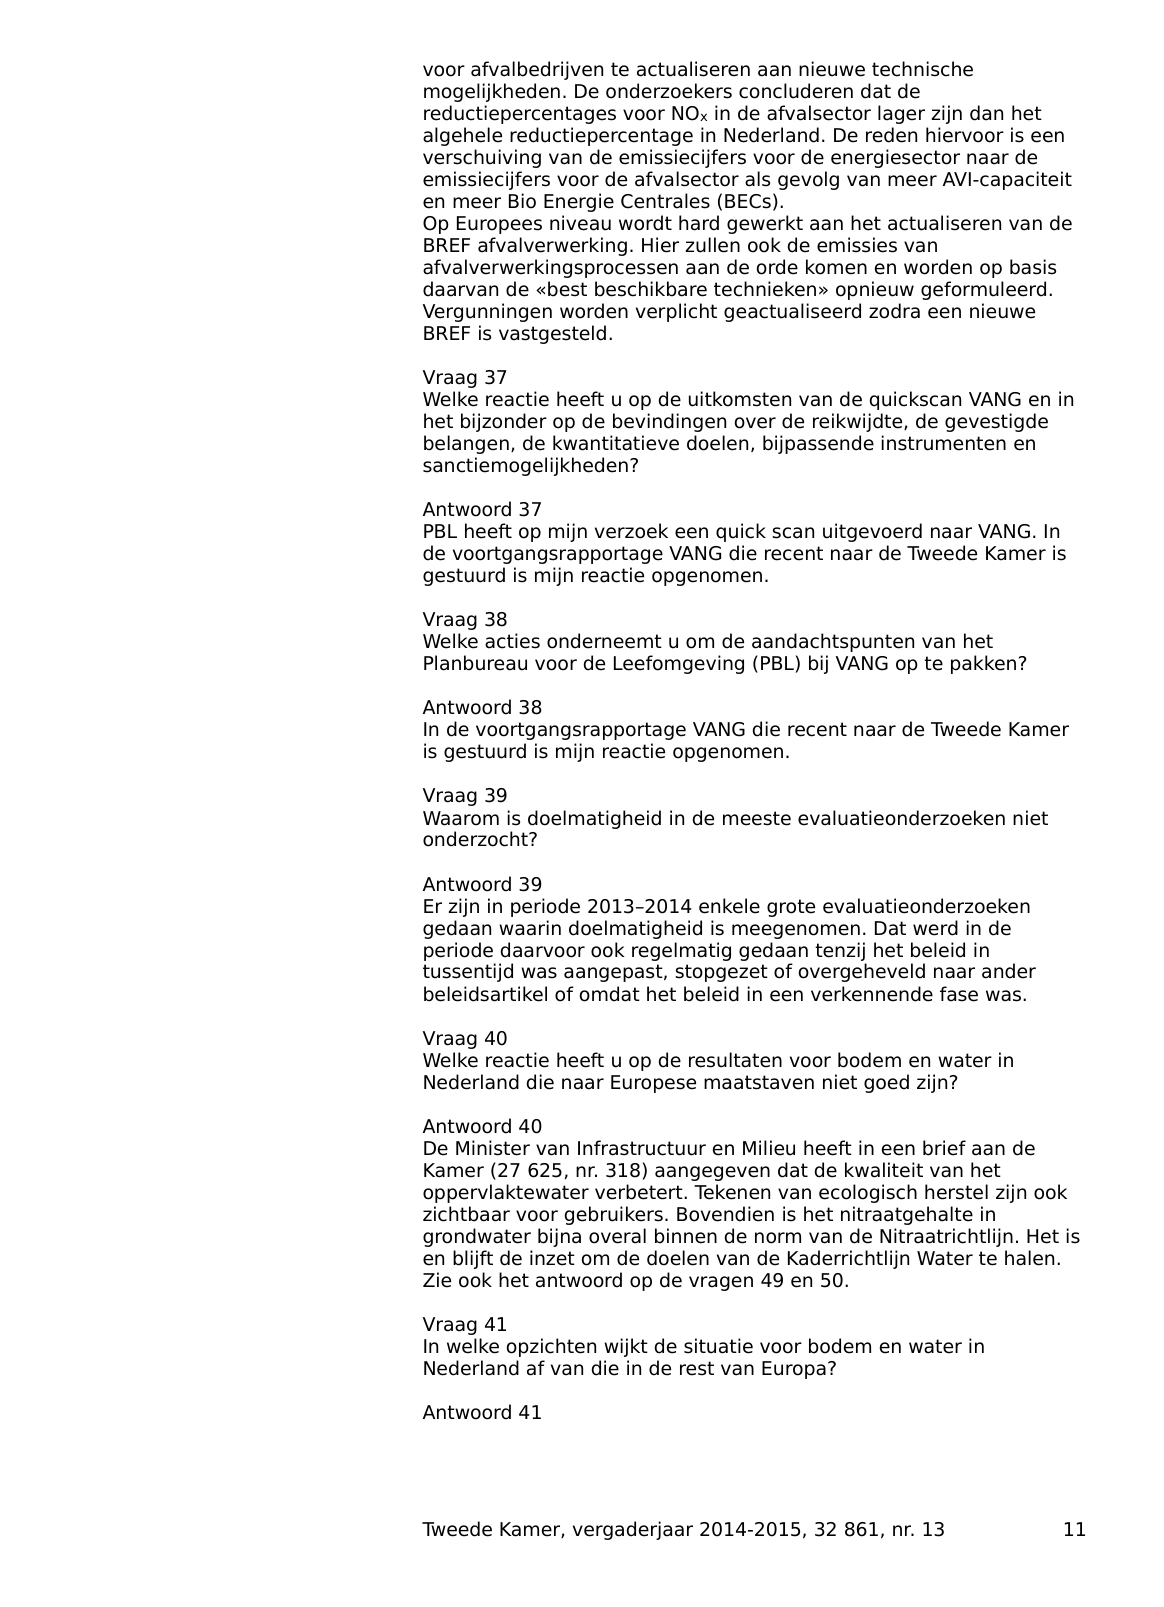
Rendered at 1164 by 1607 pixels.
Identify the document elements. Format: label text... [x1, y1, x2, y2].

text Vraag 37 [422, 367, 1087, 389]
text Vraag 40 [422, 1028, 1087, 1049]
text Antwoord 41 [422, 1402, 1087, 1424]
text Waarom is doelmatigheid in de meeste evaluatieonderzoeken niet onderzocht? [422, 807, 1087, 851]
text Vraag 39 [422, 785, 1087, 807]
text Op Europees niveau wordt hard gewerkt aan het actualiseren van de BREF afvalverwerking. Hier zullen ook de emissies van afvalverwerkingsprocessen aan de orde komen en worden op basis daarvan de «best beschikbare technieken» opnieuw geformuleerd. Vergunningen worden verplicht geactualiseerd zodra een nieuwe BREF is vastgesteld. [422, 213, 1087, 345]
text De Minister van Infrastructuur en Milieu heeft in een brief aan de Kamer (27 625, nr. 318) aangegeven dat de kwaliteit van het oppervlaktewater verbetert. Tekenen van ecologisch herstel zijn ook zichtbaar voor gebruikers. Bovendien is het nitraatgehalte in grondwater bijna overal binnen de norm van de Nitraatrichtlijn. Het is en blijft de inzet om de doelen van de Kaderrichtlijn Water te halen. Zie ook het antwoord op de vragen 49 en 50. [422, 1138, 1087, 1292]
text Antwoord 37 [422, 499, 1087, 521]
text Vraag 38 [422, 609, 1087, 631]
text In de voortgangsrapportage VANG die recent naar de Tweede Kamer is gestuurd is mijn reactie opgenomen. [422, 719, 1087, 763]
text Welke reactie heeft u op de uitkomsten van de quickscan VANG en in het bijzonder op de bevindingen over de reikwijdte, de gevestigde belangen, de kwantitatieve doelen, bijpassende instrumenten en sanctiemogelijkheden? [422, 389, 1087, 477]
text Welke acties onderneemt u om de aandachtspunten van het Planbureau voor de Leefomgeving (PBL) bij VANG op te pakken? [422, 631, 1087, 675]
text Antwoord 38 [422, 697, 1087, 719]
text voor afvalbedrijven te actualiseren aan nieuwe technische mogelijkheden. De onderzoekers concluderen dat de reductiepercentages voor NOx in de afvalsector lager zijn dan het algehele reductiepercentage in Nederland. De reden hiervoor is een verschuiving van de emissiecijfers voor de energiesector naar de emissiecijfers voor de afvalsector als gevolg van meer AVI-capaciteit en meer Bio Energie Centrales (BECs). [422, 59, 1087, 213]
text Antwoord 39 [422, 873, 1087, 896]
text Welke reactie heeft u op de resultaten voor bodem en water in Nederland die naar Europese maatstaven niet goed zijn? [422, 1049, 1087, 1093]
text In welke opzichten wijkt de situatie voor bodem en water in Nederland af van die in de rest van Europa? [422, 1336, 1087, 1380]
text PBL heeft op mijn verzoek een quick scan uitgevoerd naar VANG. In de voortgangsrapportage VANG die recent naar de Tweede Kamer is gestuurd is mijn reactie opgenomen. [422, 521, 1087, 587]
text Antwoord 40 [422, 1116, 1087, 1138]
text Vraag 41 [422, 1314, 1087, 1336]
text Er zijn in periode 2013–2014 enkele grote evaluatieonderzoeken gedaan waarin doelmatigheid is meegenomen. Dat werd in de periode daarvoor ook regelmatig gedaan tenzij het beleid in tussentijd was aangepast, stopgezet of overgeheveld naar ander beleidsartikel of omdat het beleid in een verkennende fase was. [422, 896, 1087, 1005]
